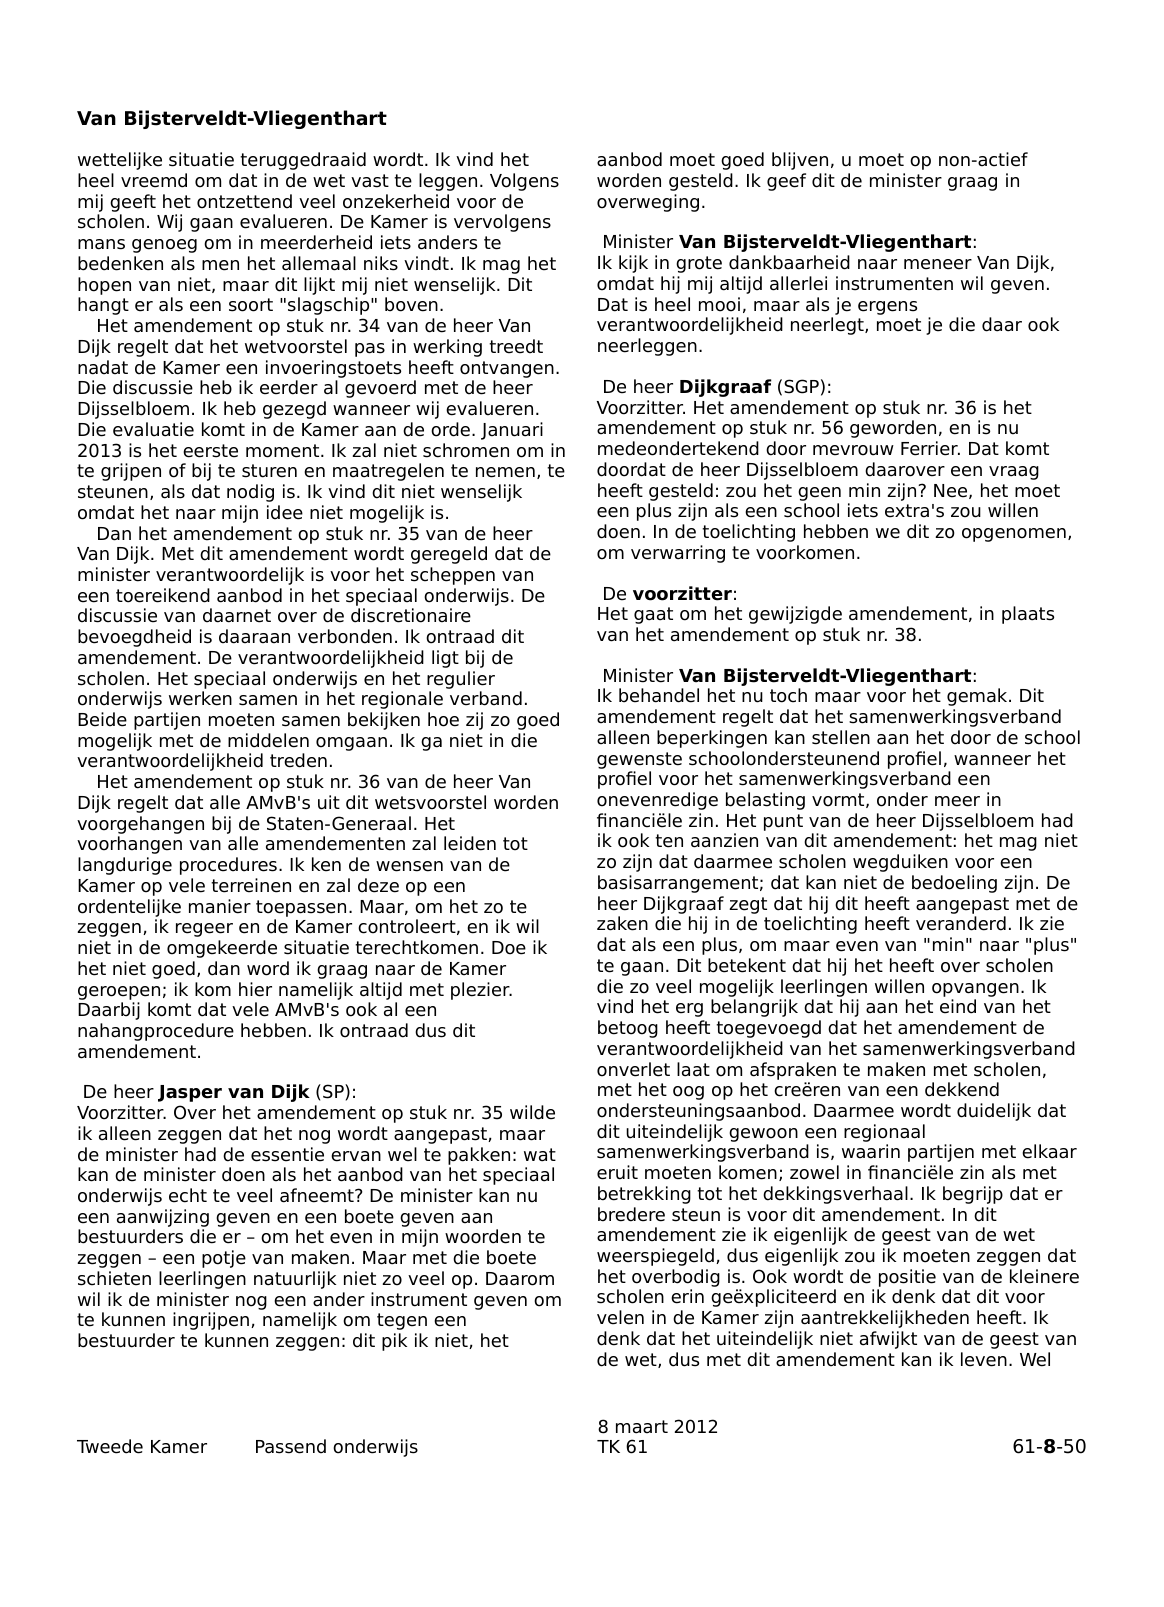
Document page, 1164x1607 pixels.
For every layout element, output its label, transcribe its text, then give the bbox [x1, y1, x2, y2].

text Het gaat om het gewijzigde amendement, in plaats van het amendement op stuk nr. 38. [596, 604, 1087, 646]
text aanbod moet goed blijven, u moet op non-actief worden gesteld. Ik geef dit de minister graag in overweging. [596, 150, 1087, 212]
text De heer Dijkgraaf (SGP): [596, 377, 1087, 397]
text Voorzitter. Het amendement op stuk nr. 36 is het amendement op stuk nr. 56 geworden, en is nu medeondertekend door mevrouw Ferrier. Dat komt doordat de heer Dijsselbloem daarover een vraag heeft gesteld: zou het geen min zijn? Nee, het moet een plus zijn als een school iets extra's zou willen doen. In de toelichting hebben we dit zo opgenomen, om verwarring te voorkomen. [596, 397, 1087, 563]
text wettelijke situatie teruggedraaid wordt. Ik vind het heel vreemd om dat in de wet vast te leggen. Volgens mij geeft het ontzettend veel onzekerheid voor de scholen. Wij gaan evalueren. De Kamer is vervolgens mans genoeg om in meerderheid iets anders te bedenken als men het allemaal niks vindt. Ik mag het hopen van niet, maar dit lijkt mij niet wenselijk. Dit hangt er als een soort "slagschip" boven. [77, 150, 567, 316]
text De voorzitter: [596, 583, 1087, 604]
text Dan het amendement op stuk nr. 35 van de heer Van Dijk. Met dit amendement wordt geregeld dat de minister verantwoordelijk is voor het scheppen van een toereikend aanbod in het speciaal onderwijs. De discussie van daarnet over de discretionaire bevoegdheid is daaraan verbonden. Ik ontraad dit amendement. De verantwoordelijkheid ligt bij de scholen. Het speciaal onderwijs en het regulier onderwijs werken samen in het regionale verband. Beide partijen moeten samen bekijken hoe zij zo goed mogelijk met de middelen omgaan. Ik ga niet in die verantwoordelijkheid treden. [77, 523, 567, 772]
text Ik behandel het nu toch maar voor het gemak. Dit amendement regelt dat het samenwerkingsverband alleen beperkingen kan stellen aan het door de school gewenste schoolondersteunend profiel, wanneer het profiel voor het samenwerkingsverband een onevenredige belasting vormt, onder meer in financiële zin. Het punt van de heer Dijsselbloem had ik ook ten aanzien van dit amendement: het mag niet zo zijn dat daarmee scholen wegduiken voor een basisarrangement; dat kan niet de bedoeling zijn. De heer Dijkgraaf zegt dat hij dit heeft aangepast met de zaken die hij in de toelichting heeft veranderd. Ik zie dat als een plus, om maar even van "min" naar "plus" te gaan. Dit betekent dat hij het heeft over scholen die zo veel mogelijk leerlingen willen opvangen. Ik vind het erg belangrijk dat hij aan het eind van het betoog heeft toegevoegd dat het amendement de verantwoordelijkheid van het samenwerkingsverband onverlet laat om afspraken te maken met scholen, met het oog op het creëren van een dekkend ondersteuningsaanbod. Daarmee wordt duidelijk dat dit uiteindelijk gewoon een regionaal samenwerkingsverband is, waarin partijen met elkaar eruit moeten komen; zowel in financiële zin als met betrekking tot het dekkingsverhaal. Ik begrijp dat er bredere steun is voor dit amendement. In dit amendement zie ik eigenlijk de geest van de wet weerspiegeld, dus eigenlijk zou ik moeten zeggen dat het overbodig is. Ook wordt de positie van de kleinere scholen erin geëxpliciteerd en ik denk dat dit voor velen in de Kamer zijn aantrekkelijkheden heeft. Ik denk dat het uiteindelijk niet afwijkt van de geest van de wet, dus met dit amendement kan ik leven. Wel [596, 686, 1087, 1370]
text Minister Van Bijsterveldt-Vliegenthart: [596, 666, 1087, 686]
text Het amendement op stuk nr. 34 van de heer Van Dijk regelt dat het wetvoorstel pas in werking treedt nadat de Kamer een invoeringstoets heeft ontvangen. Die discussie heb ik eerder al gevoerd met de heer Dijsselbloem. Ik heb gezegd wanneer wij evalueren. Die evaluatie komt in de Kamer aan de orde. Januari 2013 is het eerste moment. Ik zal niet schromen om in te grijpen of bij te sturen en maatregelen te nemen, te steunen, als dat nodig is. Ik vind dit niet wenselijk omdat het naar mijn idee niet mogelijk is. [77, 316, 567, 523]
text De heer Jasper van Dijk (SP): [77, 1082, 567, 1103]
text Het amendement op stuk nr. 36 van de heer Van Dijk regelt dat alle AMvB's uit dit wetsvoorstel worden voorgehangen bij de Staten-Generaal. Het voorhangen van alle amendementen zal leiden tot langdurige procedures. Ik ken de wensen van de Kamer op vele terreinen en zal deze op een ordentelijke manier toepassen. Maar, om het zo te zeggen, ik regeer en de Kamer controleert, en ik wil niet in de omgekeerde situatie terechtkomen. Doe ik het niet goed, dan word ik graag naar de Kamer geroepen; ik kom hier namelijk altijd met plezier. Daarbij komt dat vele AMvB's ook al een nahangprocedure hebben. Ik ontraad dus dit amendement. [77, 772, 567, 1062]
text Ik kijk in grote dankbaarheid naar meneer Van Dijk, omdat hij mij altijd allerlei instrumenten wil geven. Dat is heel mooi, maar als je ergens verantwoordelijkheid neerlegt, moet je die daar ook neerleggen. [596, 253, 1087, 357]
text Voorzitter. Over het amendement op stuk nr. 35 wilde ik alleen zeggen dat het nog wordt aangepast, maar de minister had de essentie ervan wel te pakken: wat kan de minister doen als het aanbod van het speciaal onderwijs echt te veel afneemt? De minister kan nu een aanwijzing geven en een boete geven aan bestuurders die er – om het even in mijn woorden te zeggen – een potje van maken. Maar met die boete schieten leerlingen natuurlijk niet zo veel op. Daarom wil ik de minister nog een ander instrument geven om te kunnen ingrijpen, namelijk om tegen een bestuurder te kunnen zeggen: dit pik ik niet, het [77, 1103, 567, 1352]
text Minister Van Bijsterveldt-Vliegenthart: [596, 232, 1087, 253]
